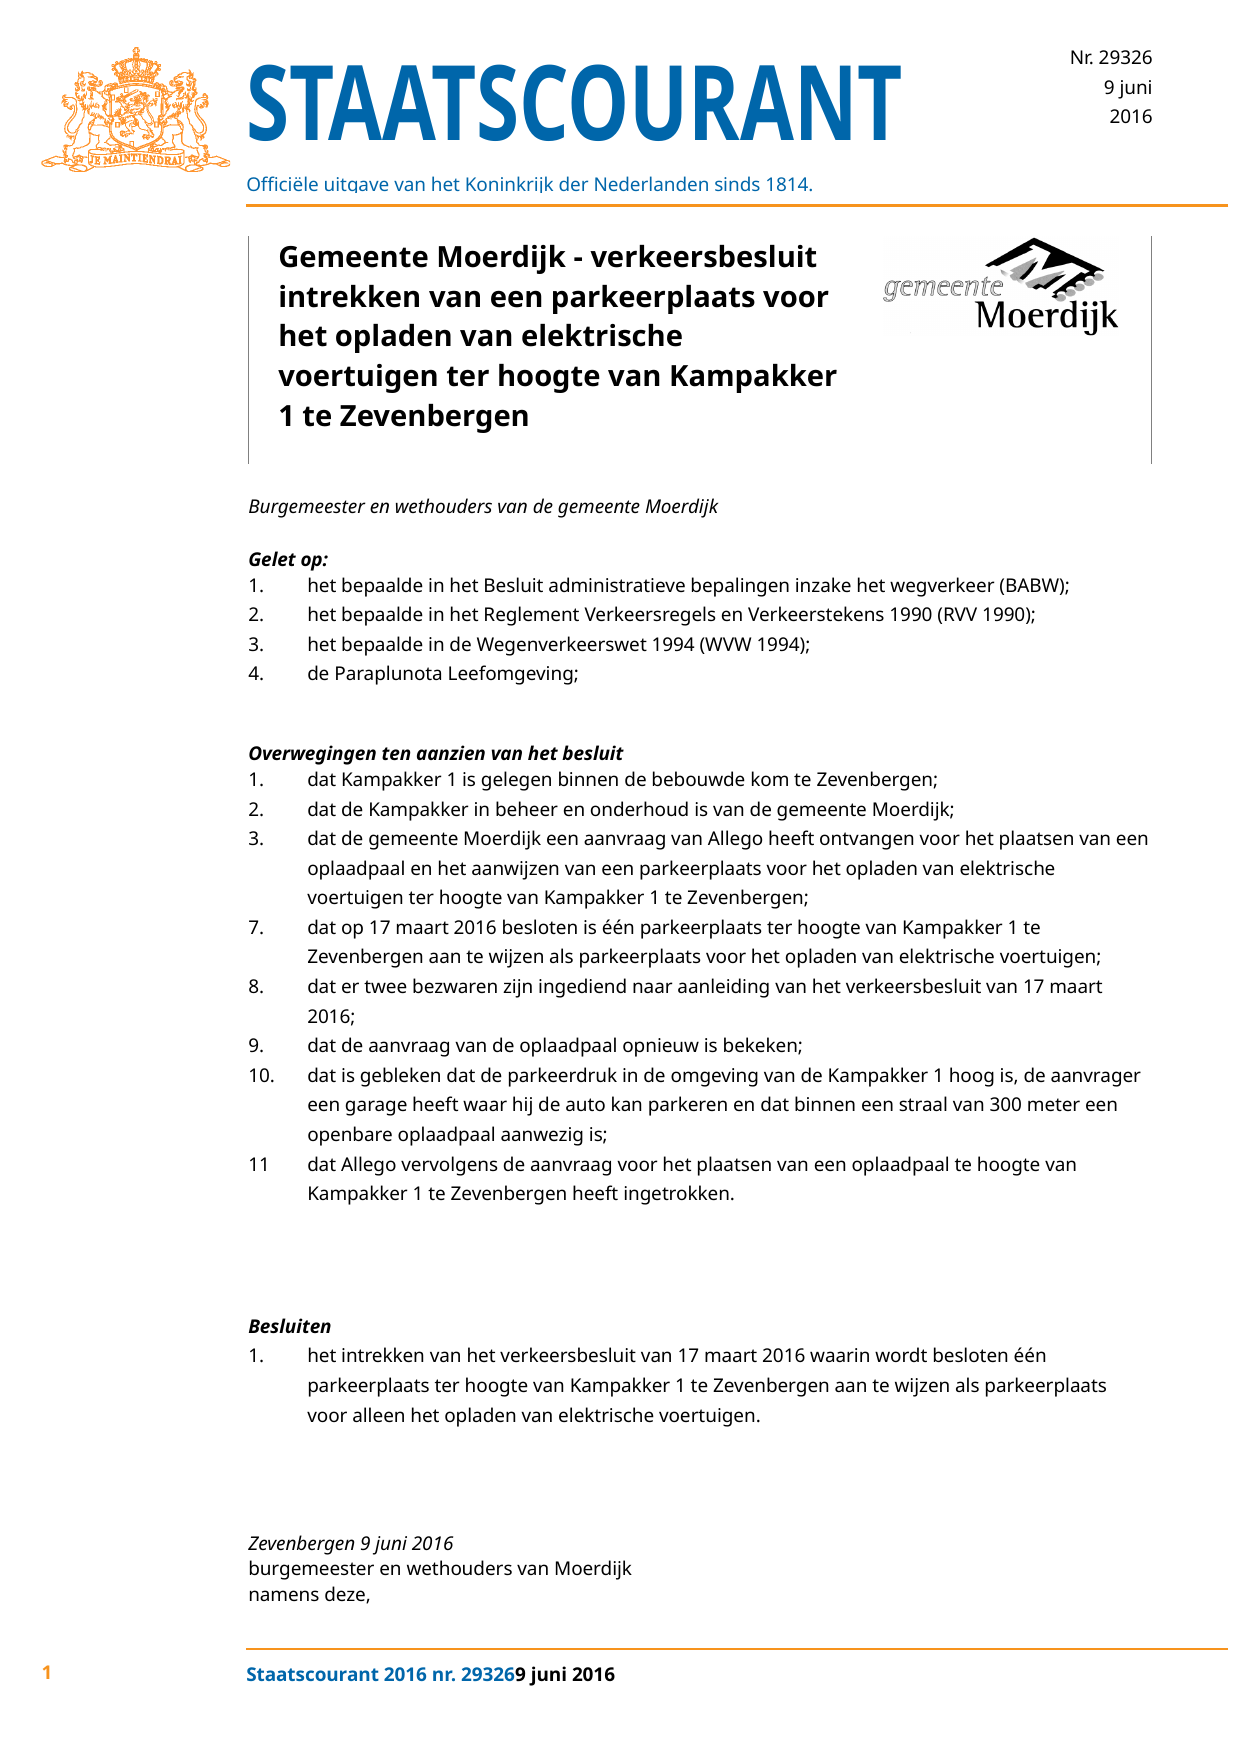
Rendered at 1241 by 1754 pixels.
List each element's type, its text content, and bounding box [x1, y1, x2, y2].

list het bepaalde in het Reglement Verkeersregels en Verkeerstekens 1990 (RVV 1990); [248, 601, 1152, 627]
text Gelet op: [248, 546, 1152, 572]
text Burgemeester en wethouders van de gemeente Moerdijk [248, 493, 1152, 519]
table_header Gemeente Moerdijk - verkeersbesluit intrekken van een parkeerplaats voor het opladen van elektrische voertuigen ter hoogte van Kampakker 1 te Zevenbergen [249, 236, 850, 464]
picture [41, 47, 231, 172]
list dat er twee bezwaren zijn ingediend naar aanleiding van het verkeersbesluit van 17 maart 2016; [248, 973, 1152, 1028]
list het intrekken van het verkeersbesluit van 17 maart 2016 waarin wordt besloten één parkeerplaats ter hoogte van Kampakker 1 te Zevenbergen aan te wijzen als parkeerplaats voor alleen het opladen van elektrische voertuigen. [248, 1343, 1152, 1428]
list dat de gemeente Moerdijk een aanvraag van Allego heeft ontvangen voor het plaatsen van een oplaadpaal en het aanwijzen van een parkeerplaats voor het opladen van elektrische voertuigen ter hoogte van Kampakker 1 te Zevenbergen; [248, 825, 1152, 910]
text Overwegingen ten aanzien van het besluit [248, 740, 1152, 766]
table_header [850, 236, 1151, 464]
text Zevenbergen 9 juni 2016 [248, 1530, 1152, 1555]
list dat Allego vervolgens de aanvraag voor het plaatsen van een oplaadpaal te hoogte van Kampakker 1 te Zevenbergen heeft ingetrokken. [248, 1151, 1152, 1206]
text burgemeester en wethouders van Moerdijk [248, 1555, 1152, 1581]
list dat is gebleken dat de parkeerdruk in de omgeving van de Kampakker 1 hoog is, de aanvrager een garage heeft waar hij de auto kan parkeren en dat binnen een straal van 300 meter een openbare oplaadpaal aanwezig is; [248, 1062, 1152, 1147]
picture [882, 236, 1119, 336]
list dat de Kampakker in beheer en onderhoud is van de gemeente Moerdijk; [248, 796, 1152, 821]
list het bepaalde in het Besluit administratieve bepalingen inzake het wegverkeer (BABW); [248, 572, 1152, 598]
list dat op 17 maart 2016 besloten is één parkeerplaats ter hoogte van Kampakker 1 te Zevenbergen aan te wijzen als parkeerplaats voor het opladen van elektrische voertuigen; [248, 914, 1152, 969]
text Besluiten [248, 1313, 1152, 1339]
list dat de aanvraag van de oplaadpaal opnieuw is bekeken; [248, 1032, 1152, 1058]
list dat Kampakker 1 is gelegen binnen de bebouwde kom te Zevenbergen; [248, 766, 1152, 792]
list de Paraplunota Leefomgeving; [248, 661, 1152, 686]
list het bepaalde in de Wegenverkeerswet 1994 (WVW 1994); [248, 631, 1152, 657]
text namens deze, [248, 1581, 1152, 1607]
